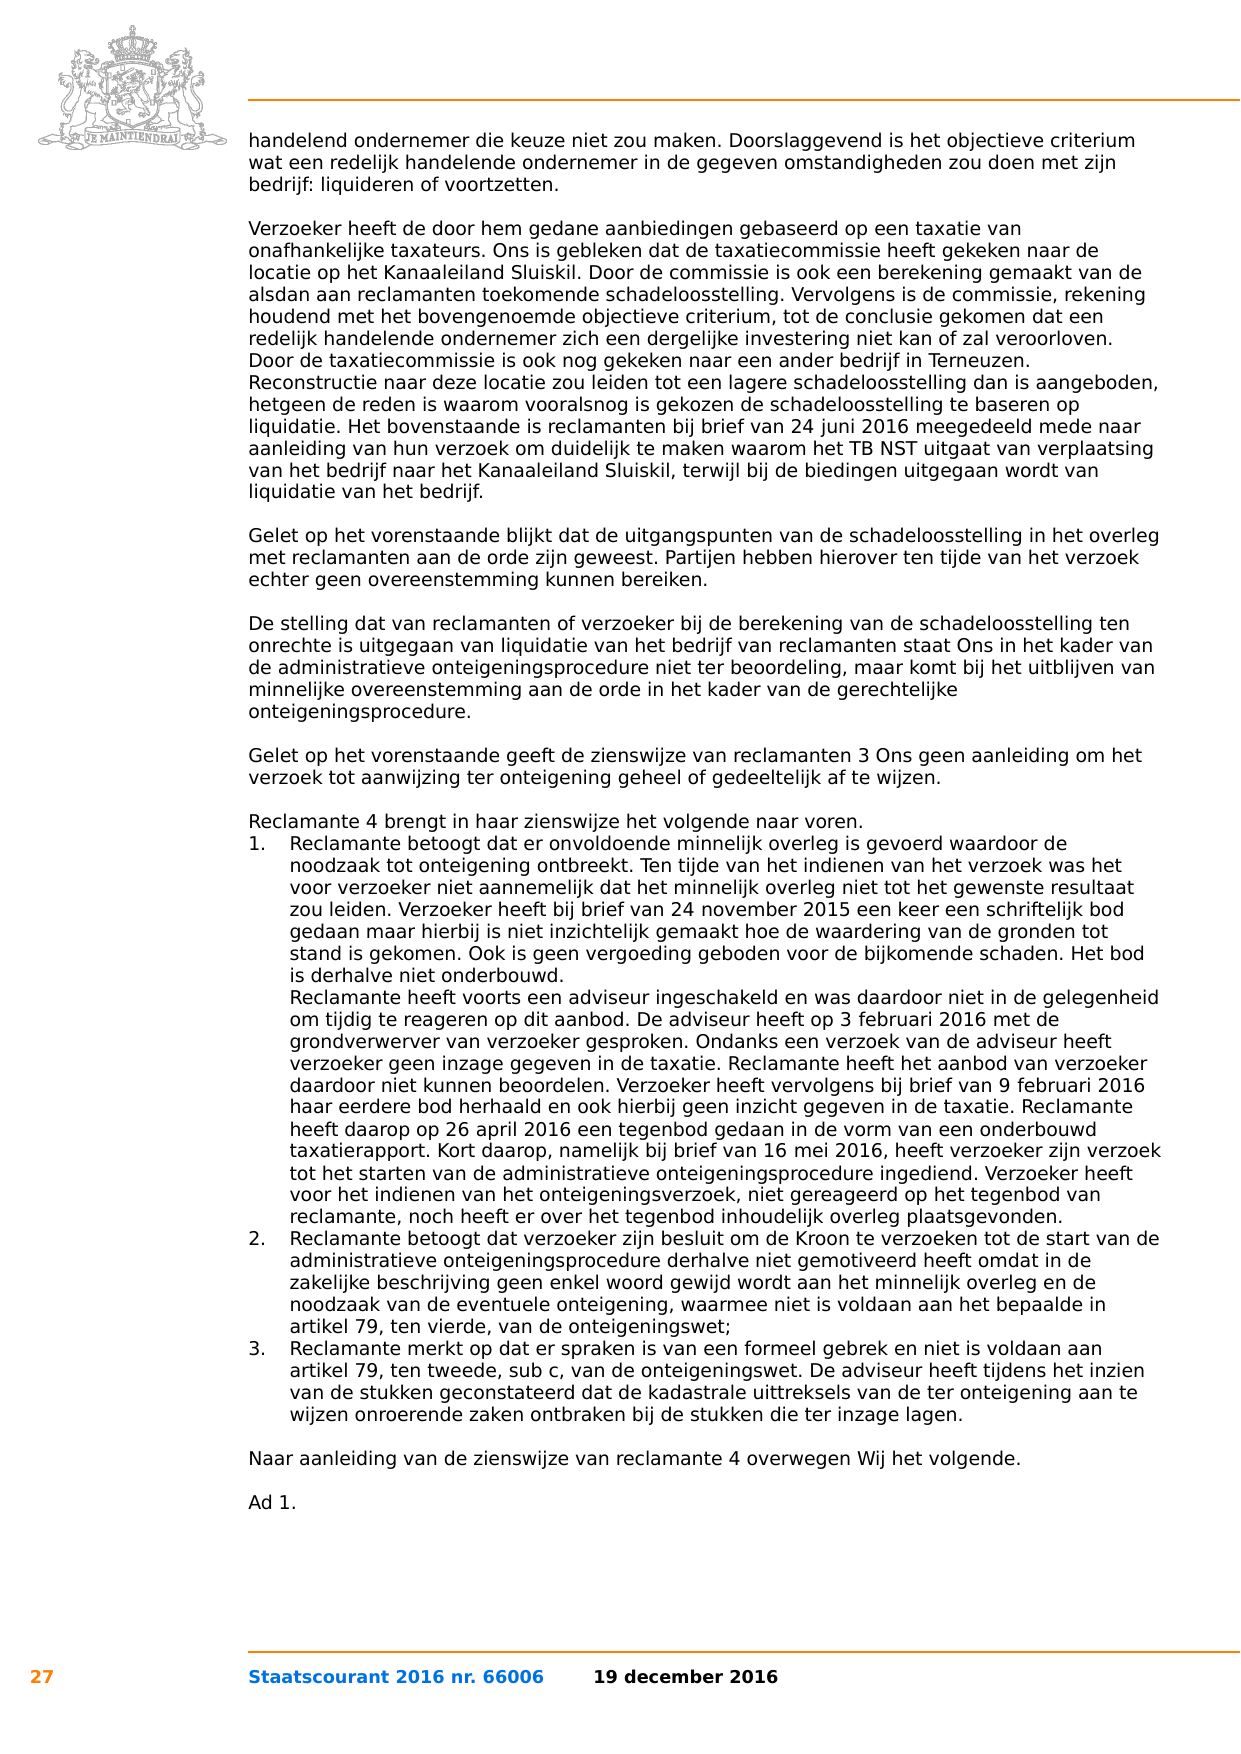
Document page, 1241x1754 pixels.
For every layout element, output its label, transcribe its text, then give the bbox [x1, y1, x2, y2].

text Verzoeker heeft de door hem gedane aanbiedingen gebaseerd op een taxatie van onafhankelijke taxateurs. Ons is gebleken dat de taxatiecommissie heeft gekeken naar de locatie op het Kanaaleiland Sluiskil. Door de commissie is ook een berekening gemaakt van de alsdan aan reclamanten toekomende schadeloosstelling. Vervolgens is de commissie, rekening houdend met het bovengenoemde objectieve criterium, tot de conclusie gekomen dat een redelijk handelende ondernemer zich een dergelijke investering niet kan of zal veroorloven. Door de taxatiecommissie is ook nog gekeken naar een ander bedrijf in Terneuzen. Reconstructie naar deze locatie zou leiden tot een lagere schadeloosstelling dan is aangeboden, hetgeen de reden is waarom vooralsnog is gekozen de schadeloosstelling te baseren op liquidatie. Het bovenstaande is reclamanten bij brief van 24 juni 2016 meegedeeld mede naar aanleiding van hun verzoek om duidelijk te maken waarom het TB NST uitgaat van verplaatsing van het bedrijf naar het Kanaaleiland Sluiskil, terwijl bij de biedingen uitgegaan wordt van liquidatie van het bedrijf. [248, 218, 1163, 503]
text Reclamante heeft voorts een adviseur ingeschakeld en was daardoor niet in de gelegenheid om tijdig te reageren op dit aanbod. De adviseur heeft op 3 februari 2016 met de grondverwerver van verzoeker gesproken. Ondanks een verzoek van de adviseur heeft verzoeker geen inzage gegeven in de taxatie. Reclamante heeft het aanbod van verzoeker daardoor niet kunnen beoordelen. Verzoeker heeft vervolgens bij brief van 9 februari 2016 haar eerdere bod herhaald en ook hierbij geen inzicht gegeven in de taxatie. Reclamante heeft daarop op 26 april 2016 een tegenbod gedaan in de vorm van een onderbouwd taxatierapport. Kort daarop, namelijk bij brief van 16 mei 2016, heeft verzoeker zijn verzoek tot het starten van de administratieve onteigeningsprocedure ingediend. Verzoeker heeft voor het indienen van het onteigeningsverzoek, niet gereageerd op het tegenbod van reclamante, noch heeft er over het tegenbod inhoudelijk overleg plaatsgevonden. [289, 987, 1163, 1228]
text De stelling dat van reclamanten of verzoeker bij de berekening van de schadeloosstelling ten onrechte is uitgegaan van liquidatie van het bedrijf van reclamanten staat Ons in het kader van de administratieve onteigeningsprocedure niet ter beoordeling, maar komt bij het uitblijven van minnelijke overeenstemming aan de orde in het kader van de gerechtelijke onteigeningsprocedure. [248, 613, 1163, 723]
text handelend ondernemer die keuze niet zou maken. Doorslaggevend is het objectieve criterium wat een redelijk handelende ondernemer in de gegeven omstandigheden zou doen met zijn bedrijf: liquideren of voortzetten. [248, 130, 1163, 196]
text Ad 1. [248, 1492, 1163, 1514]
text Gelet op het vorenstaande blijkt dat de uitgangspunten van de schadeloosstelling in het overleg met reclamanten aan de orde zijn geweest. Partijen hebben hierover ten tijde van het verzoek echter geen overeenstemming kunnen bereiken. [248, 525, 1163, 591]
text Gelet op het vorenstaande geeft de zienswijze van reclamanten 3 Ons geen aanleiding om het verzoek tot aanwijzing ter onteigening geheel of gedeeltelijk af te wijzen. [248, 745, 1163, 789]
text 1. Reclamante betoogt dat er onvoldoende minnelijk overleg is gevoerd waardoor de noodzaak tot onteigening ontbreekt. Ten tijde van het indienen van het verzoek was het voor verzoeker niet aannemelijk dat het minnelijk overleg niet tot het gewenste resultaat zou leiden. Verzoeker heeft bij brief van 24 november 2015 een keer een schriftelijk bod gedaan maar hierbij is niet inzichtelijk gemaakt hoe de waardering van de gronden tot stand is gekomen. Ook is geen vergoeding geboden voor de bijkomende schaden. Het bod is derhalve niet onderbouwd. [248, 833, 1163, 987]
text Reclamante 4 brengt in haar zienswijze het volgende naar voren. [248, 811, 1163, 833]
text Naar aanleiding van de zienswijze van reclamante 4 overwegen Wij het volgende. [248, 1448, 1163, 1470]
text 2. Reclamante betoogt dat verzoeker zijn besluit om de Kroon te verzoeken tot de start van de administratieve onteigeningsprocedure derhalve niet gemotiveerd heeft omdat in de zakelijke beschrijving geen enkel woord gewijd wordt aan het minnelijk overleg en de noodzaak van de eventuele onteigening, waarmee niet is voldaan aan het bepaalde in artikel 79, ten vierde, van de onteigeningswet; [248, 1228, 1163, 1338]
picture [38, 25, 227, 150]
text 3. Reclamante merkt op dat er spraken is van een formeel gebrek en niet is voldaan aan artikel 79, ten tweede, sub c, van de onteigeningswet. De adviseur heeft tijdens het inzien van de stukken geconstateerd dat de kadastrale uittreksels van de ter onteigening aan te wijzen onroerende zaken ontbraken bij de stukken die ter inzage lagen. [248, 1338, 1163, 1426]
